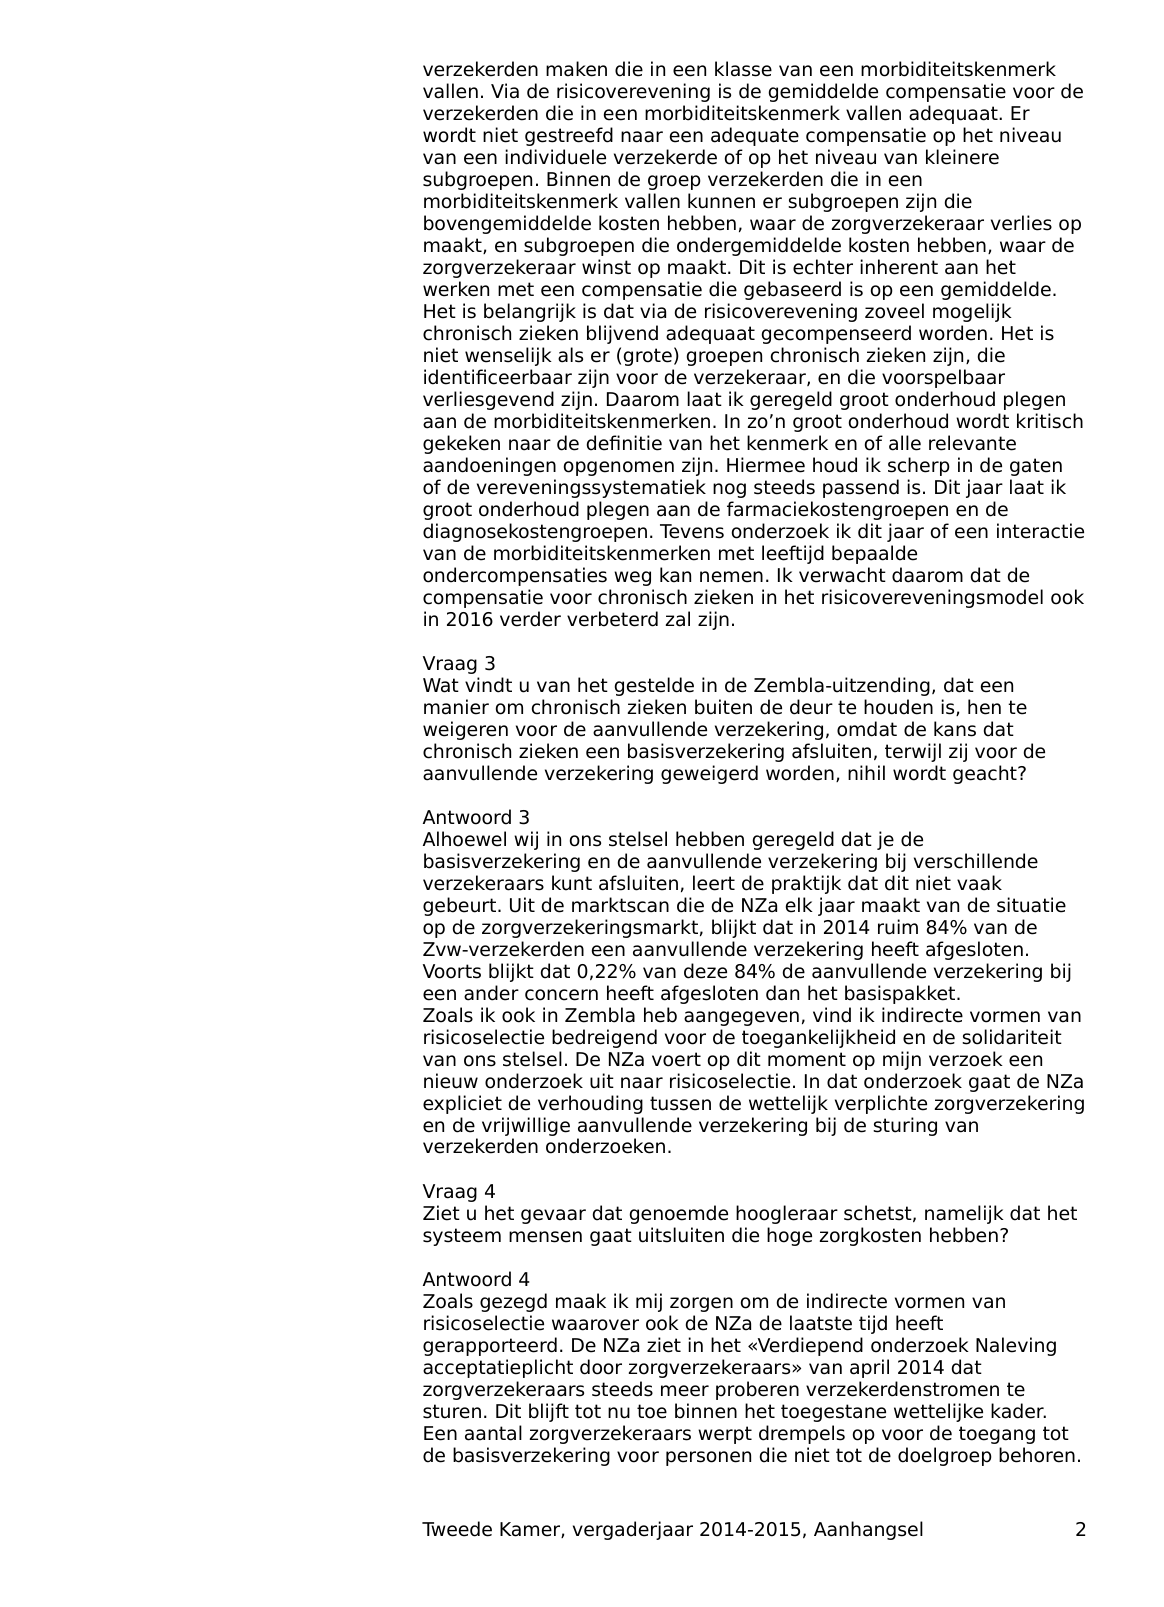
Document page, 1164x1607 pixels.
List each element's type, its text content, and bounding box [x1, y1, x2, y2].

text verzekerden maken die in een klasse van een morbiditeitskenmerk vallen. Via de risicoverevening is de gemiddelde compensatie voor de verzekerden die in een morbiditeitskenmerk vallen adequaat. Er wordt niet gestreefd naar een adequate compensatie op het niveau van een individuele verzekerde of op het niveau van kleinere subgroepen. Binnen de groep verzekerden die in een morbiditeitskenmerk vallen kunnen er subgroepen zijn die bovengemiddelde kosten hebben, waar de zorgverzekeraar verlies op maakt, en subgroepen die ondergemiddelde kosten hebben, waar de zorgverzekeraar winst op maakt. Dit is echter inherent aan het werken met een compensatie die gebaseerd is op een gemiddelde. [422, 59, 1087, 301]
text Wat vindt u van het gestelde in de Zembla-uitzending, dat een manier om chronisch zieken buiten de deur te houden is, hen te weigeren voor de aanvullende verzekering, omdat de kans dat chronisch zieken een basisverzekering afsluiten, terwijl zij voor de aanvullende verzekering geweigerd worden, nihil wordt geacht? [422, 675, 1087, 784]
text Ziet u het gevaar dat genoemde hoogleraar schetst, namelijk dat het systeem mensen gaat uitsluiten die hoge zorgkosten hebben? [422, 1203, 1087, 1247]
text Zoals ik ook in Zembla heb aangegeven, vind ik indirecte vormen van risicoselectie bedreigend voor de toegankelijkheid en de solidariteit van ons stelsel. De NZa voert op dit moment op mijn verzoek een nieuw onderzoek uit naar risicoselectie. In dat onderzoek gaat de NZa expliciet de verhouding tussen de wettelijk verplichte zorgverzekering en de vrijwillige aanvullende verzekering bij de sturing van verzekerden onderzoeken. [422, 1004, 1087, 1158]
text Antwoord 4 [422, 1269, 1087, 1291]
text Vraag 4 [422, 1181, 1087, 1203]
text Alhoewel wij in ons stelsel hebben geregeld dat je de basisverzekering en de aanvullende verzekering bij verschillende verzekeraars kunt afsluiten, leert de praktijk dat dit niet vaak gebeurt. Uit de marktscan die de NZa elk jaar maakt van de situatie op de zorgverzekeringsmarkt, blijkt dat in 2014 ruim 84% van de Zvw-verzekerden een aanvullende verzekering heeft afgesloten. Voorts blijkt dat 0,22% van deze 84% de aanvullende verzekering bij een ander concern heeft afgesloten dan het basispakket. [422, 829, 1087, 1004]
text Antwoord 3 [422, 807, 1087, 829]
text Zoals gezegd maak ik mij zorgen om de indirecte vormen van risicoselectie waarover ook de NZa de laatste tijd heeft gerapporteerd. De NZa ziet in het «Verdiepend onderzoek Naleving acceptatieplicht door zorgverzekeraars» van april 2014 dat zorgverzekeraars steeds meer proberen verzekerdenstromen te sturen. Dit blijft tot nu toe binnen het toegestane wettelijke kader. Een aantal zorgverzekeraars werpt drempels op voor de toegang tot de basisverzekering voor personen die niet tot de doelgroep behoren. [422, 1291, 1087, 1467]
text Het is belangrijk is dat via de risicoverevening zoveel mogelijk chronisch zieken blijvend adequaat gecompenseerd worden. Het is niet wenselijk als er (grote) groepen chronisch zieken zijn, die identificeerbaar zijn voor de verzekeraar, en die voorspelbaar verliesgevend zijn. Daarom laat ik geregeld groot onderhoud plegen aan de morbiditeitskenmerken. In zo’n groot onderhoud wordt kritisch gekeken naar de definitie van het kenmerk en of alle relevante aandoeningen opgenomen zijn. Hiermee houd ik scherp in de gaten of de vereveningssystematiek nog steeds passend is. Dit jaar laat ik groot onderhoud plegen aan de farmaciekostengroepen en de diagnosekostengroepen. Tevens onderzoek ik dit jaar of een interactie van de morbiditeitskenmerken met leeftijd bepaalde ondercompensaties weg kan nemen. Ik verwacht daarom dat de compensatie voor chronisch zieken in het risicovereveningsmodel ook in 2016 verder verbeterd zal zijn. [422, 301, 1087, 631]
text Vraag 3 [422, 653, 1087, 675]
